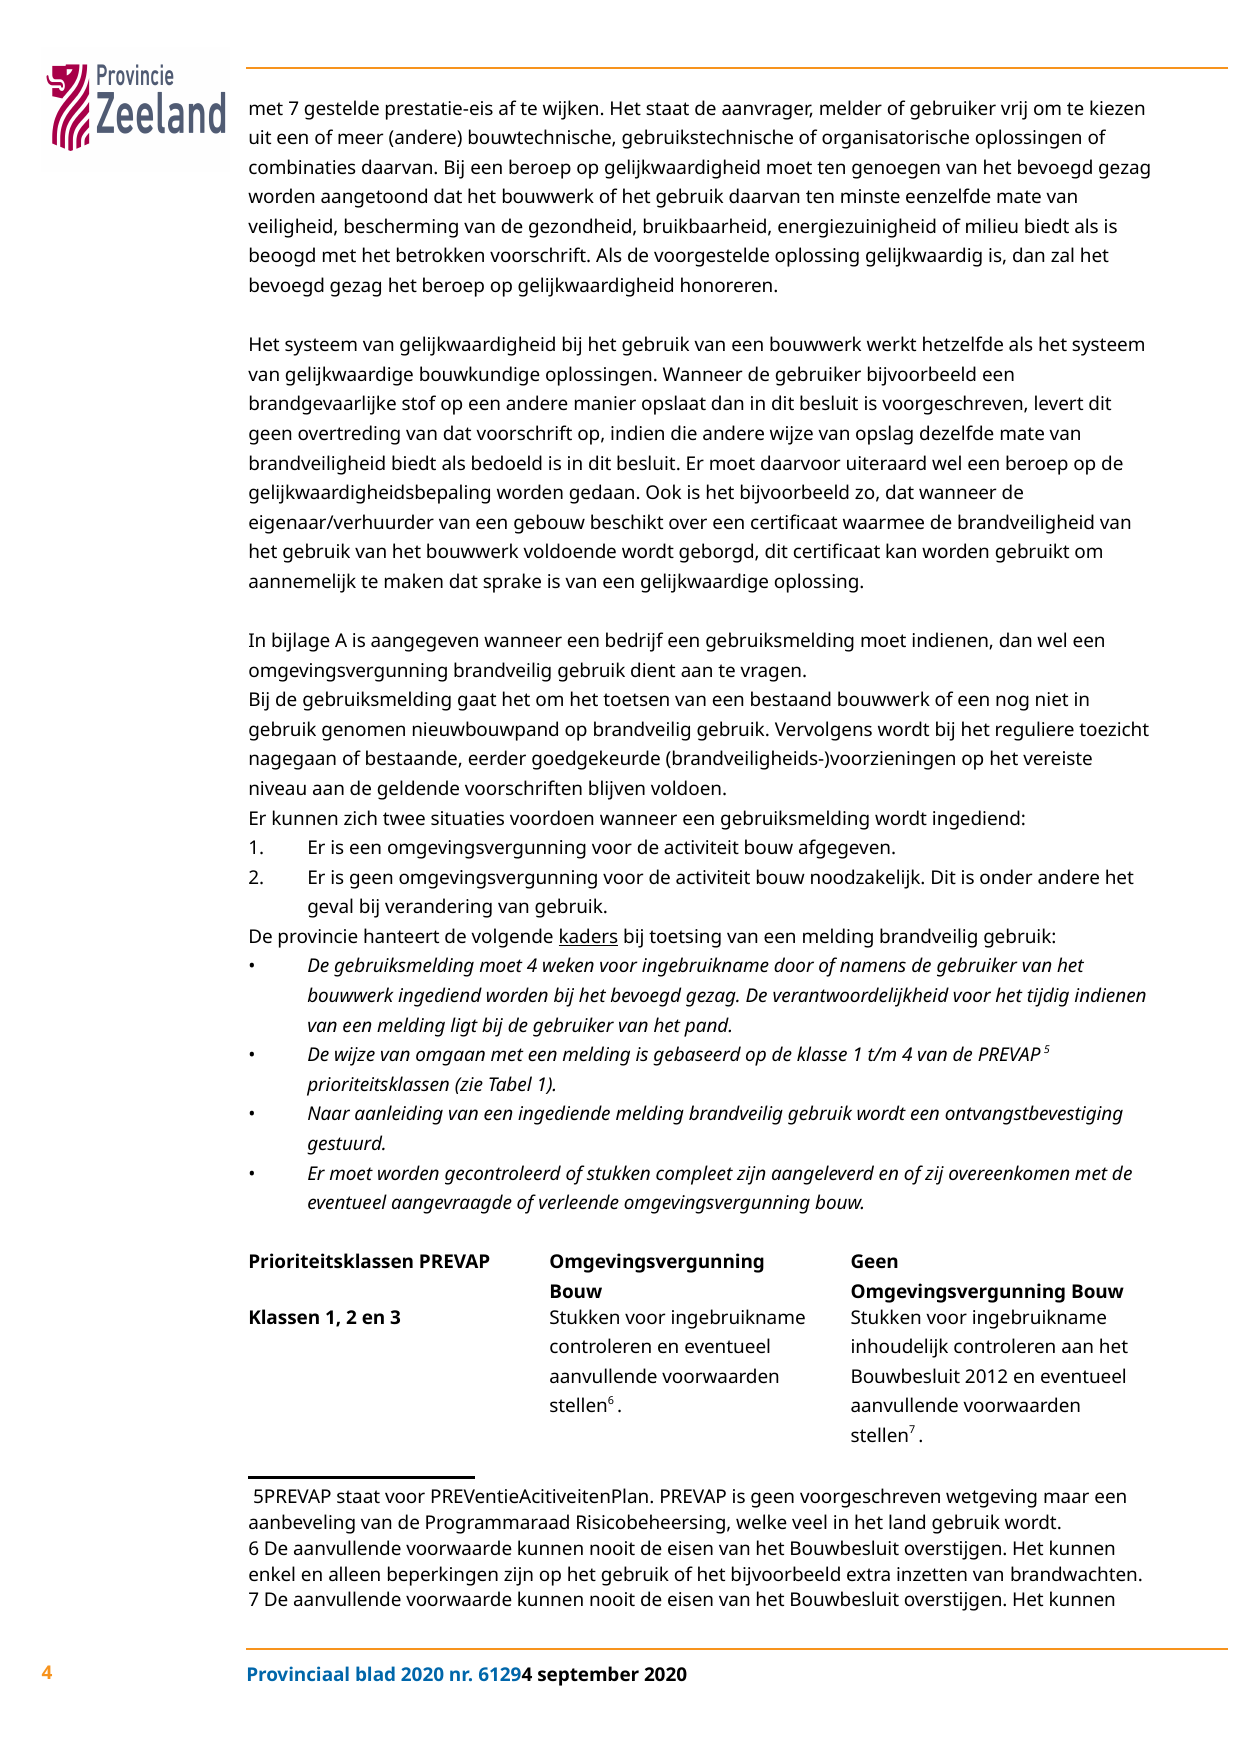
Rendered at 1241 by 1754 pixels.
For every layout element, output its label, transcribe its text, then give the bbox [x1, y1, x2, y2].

list Naar aanleiding van een ingediende melding brandveilig gebruik wordt een ontvangstbevestiging gestuurd. [248, 1101, 1152, 1156]
table_header Prioriteitsklassen PREVAP [248, 1249, 549, 1304]
list Er is een omgevingsvergunning voor de activiteit bouw afgegeven. [248, 834, 1152, 860]
text Het systeem van gelijkwaardigheid bij het gebruik van een bouwwerk werkt hetzelfde als het systeem van gelijkwaardige bouwkundige oplossingen. Wanneer de gebruiker bijvoorbeeld een brandgevaarlijke stof op een andere manier opslaat dan in dit besluit is voorgeschreven, levert dit geen overtreding van dat voorschrift op, indien die andere wijze van opslag dezelfde mate van brandveiligheid biedt als bedoeld is in dit besluit. Er moet daarvoor uiteraard wel een beroep op de gelijkwaardigheidsbepaling worden gedaan. Ook is het bijvoorbeeld zo, dat wanneer de eigenaar/verhuurder van een gebouw beschikt over een certificaat waarmee de brandveiligheid van het gebruik van het bouwwerk voldoende wordt geborgd, dit certificaat kan worden gebruikt om aannemelijk te maken dat sprake is van een gelijkwaardige oplossing. [248, 331, 1152, 594]
list Er is geen omgevingsvergunning voor de activiteit bouw noodzakelijk. Dit is onder andere het geval bij verandering van gebruik. [248, 864, 1152, 919]
text Bij de gebruiksmelding gaat het om het toetsen van een bestaand bouwwerk of een nog niet in gebruik genomen nieuwbouwpand op brandveilig gebruik. Vervolgens wordt bij het reguliere toezicht nagegaan of bestaande, eerder goedgekeurde (brandveiligheids-)voorzieningen op het vereiste niveau aan de geldende voorschriften blijven voldoen. [248, 686, 1152, 801]
table_cell Stukken voor ingebruikname inhoudelijk controleren aan het Bouwbesluit 2012 en eventueel aanvullende voorwaarden stellen. [850, 1304, 1152, 1448]
list PREVAP staat voor PREVentieAcitiveitenPlan. PREVAP is geen voorgeschreven wetgeving maar een aanbeveling van de Programmaraad Risicobeheersing, welke veel in het land gebruik wordt. [248, 1483, 1152, 1535]
text Er kunnen zich twee situaties voordoen wanneer een gebruiksmelding wordt ingediend: [248, 805, 1152, 831]
list De wijze van omgaan met een melding is gebaseerd op de klasse 1 t/m 4 van de PREVAP prioriteitsklassen (zie Tabel 1). [248, 1041, 1152, 1097]
table_header Omgevingsvergunning Bouw [549, 1249, 850, 1304]
list Er moet worden gecontroleerd of stukken compleet zijn aangeleverd en of zij overeenkomen met de eventueel aangevraagde of verleende omgevingsvergunning bouw. [248, 1160, 1152, 1215]
table_cell Stukken voor ingebruikname controleren en eventueel aanvullende voorwaarden stellen. [549, 1304, 850, 1448]
text met 7 gestelde prestatie-eis af te wijken. Het staat de aanvrager, melder of gebruiker vrij om te kiezen uit een of meer (andere) bouwtechnische, gebruikstechnische of organisatorische oplossingen of combinaties daarvan. Bij een beroep op gelijkwaardigheid moet ten genoegen van het bevoegd gezag worden aangetoond dat het bouwwerk of het gebruik daarvan ten minste eenzelfde mate van veiligheid, bescherming van de gezondheid, bruikbaarheid, energiezuinigheid of milieu biedt als is beoogd met het betrokken voorschrift. Als de voorgestelde oplossing gelijkwaardig is, dan zal het bevoegd gezag het beroep op gelijkwaardigheid honoreren. [248, 95, 1152, 298]
table_cell Klassen 1, 2 en 3 [248, 1304, 549, 1448]
text De provincie hanteert de volgende kaders bij toetsing van een melding brandveilig gebruik: [248, 923, 1152, 949]
picture [41, 47, 231, 172]
list De gebruiksmelding moet 4 weken voor ingebruikname door of namens de gebruiker van het bouwwerk ingediend worden bij het bevoegd gezag. De verantwoordelijkheid voor het tijdig indienen van een melding ligt bij de gebruiker van het pand. [248, 953, 1152, 1038]
table_header Geen Omgevingsvergunning Bouw [850, 1249, 1152, 1304]
text In bijlage A is aangegeven wanneer een bedrijf een gebruiksmelding moet indienen, dan wel een omgevingsvergunning brandveilig gebruik dient aan te vragen. [248, 627, 1152, 683]
